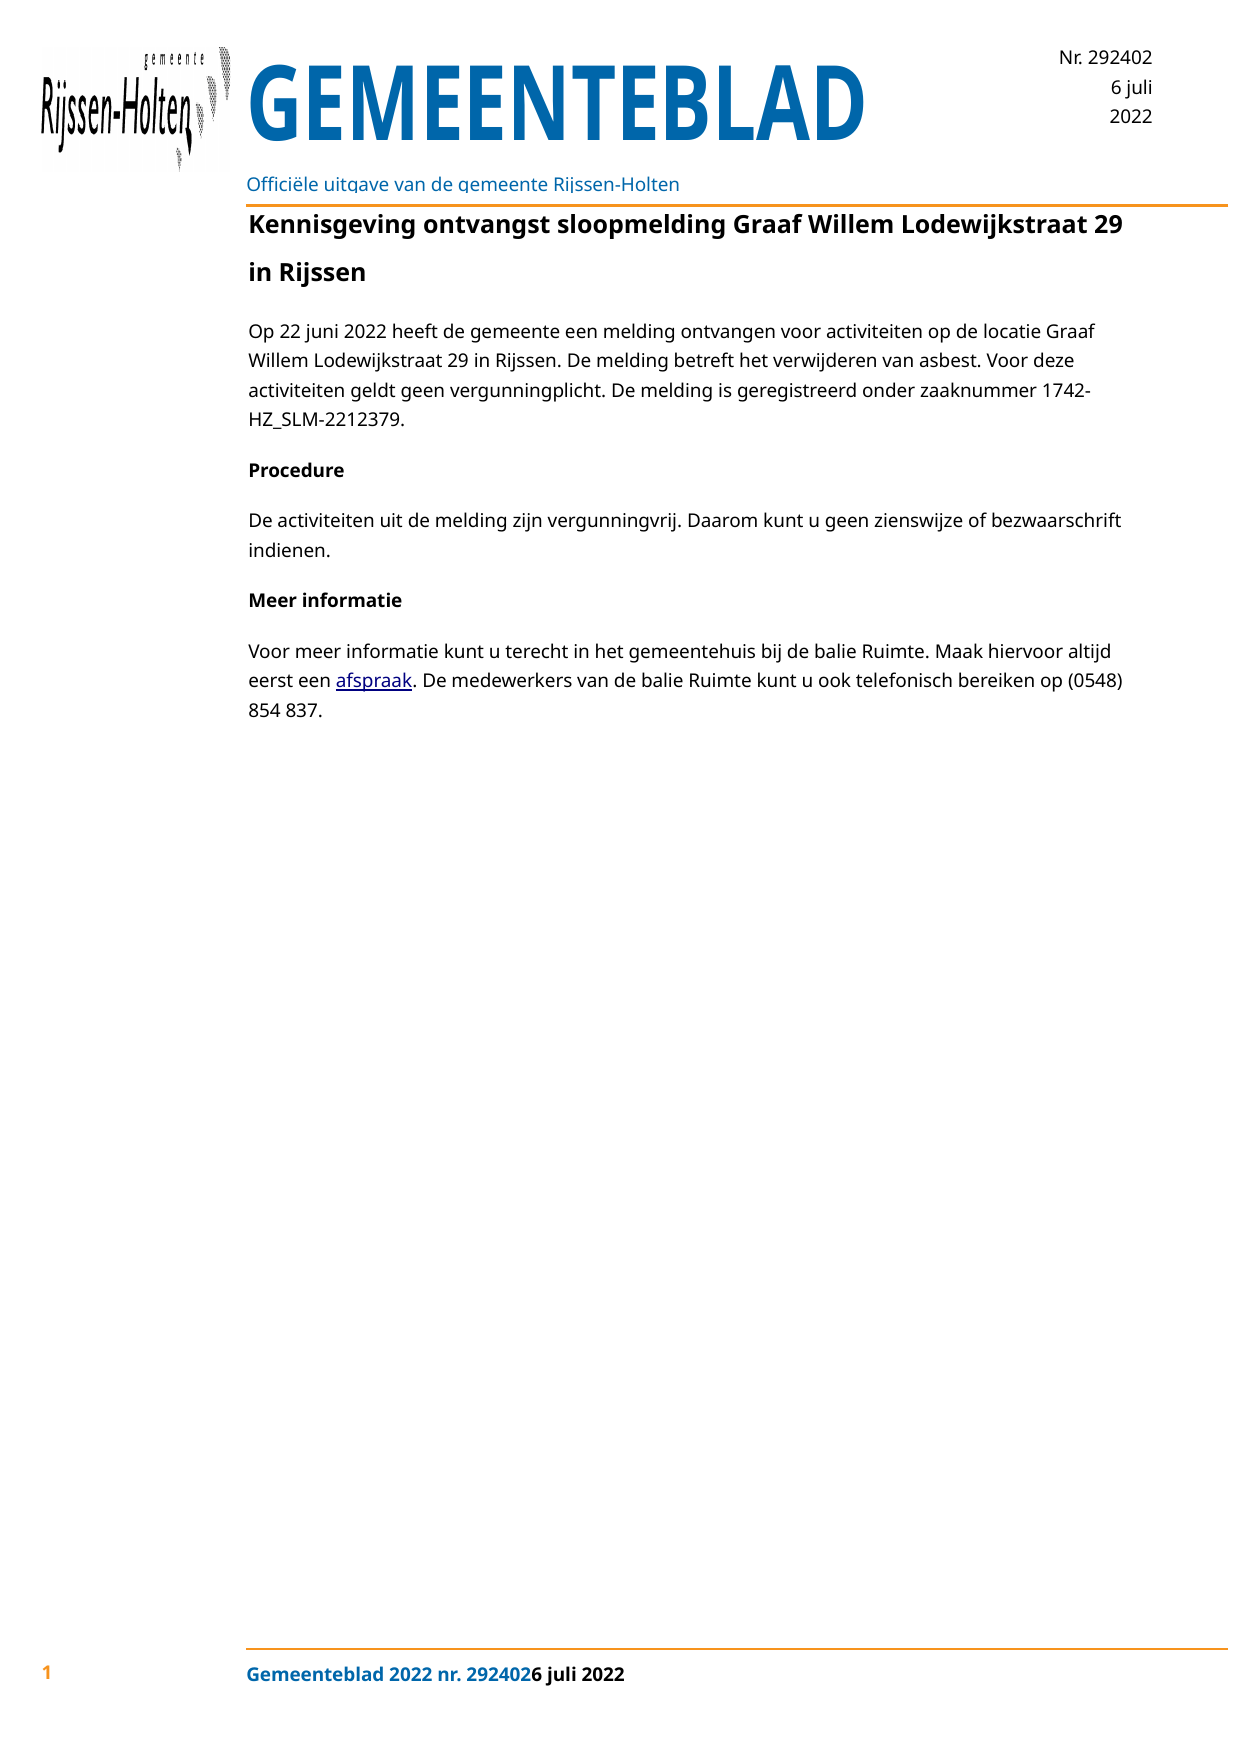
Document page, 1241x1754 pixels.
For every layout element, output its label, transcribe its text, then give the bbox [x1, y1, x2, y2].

text Op 22 juni 2022 heeft de gemeente een melding ontvangen voor activiteiten op de locatie Graaf Willem Lodewijkstraat 29 in Rijssen. De melding betreft het verwijderen van asbest. Voor deze activiteiten geldt geen vergunningplicht. De melding is geregistreerd onder zaaknummer 1742-HZ_SLM-2212379. [248, 318, 1152, 432]
picture [41, 47, 231, 172]
text Voor meer informatie kunt u terecht in het gemeentehuis bij de balie Ruimte. Maak hiervoor altijd eerst een afspraak. De medewerkers van de balie Ruimte kunt u ook telefonisch bereiken op (0548) 854 837. [248, 638, 1152, 723]
text Kennisgeving ontvangst sloopmelding Graaf Willem Lodewijkstraat 29 in Rijssen [248, 207, 1152, 288]
text De activiteiten uit de melding zijn vergunningvrij. Daarom kunt u geen zienswijze of bezwaarschrift indienen. [248, 507, 1152, 563]
text Meer informatie [248, 587, 1152, 613]
text Procedure [248, 457, 1152, 483]
